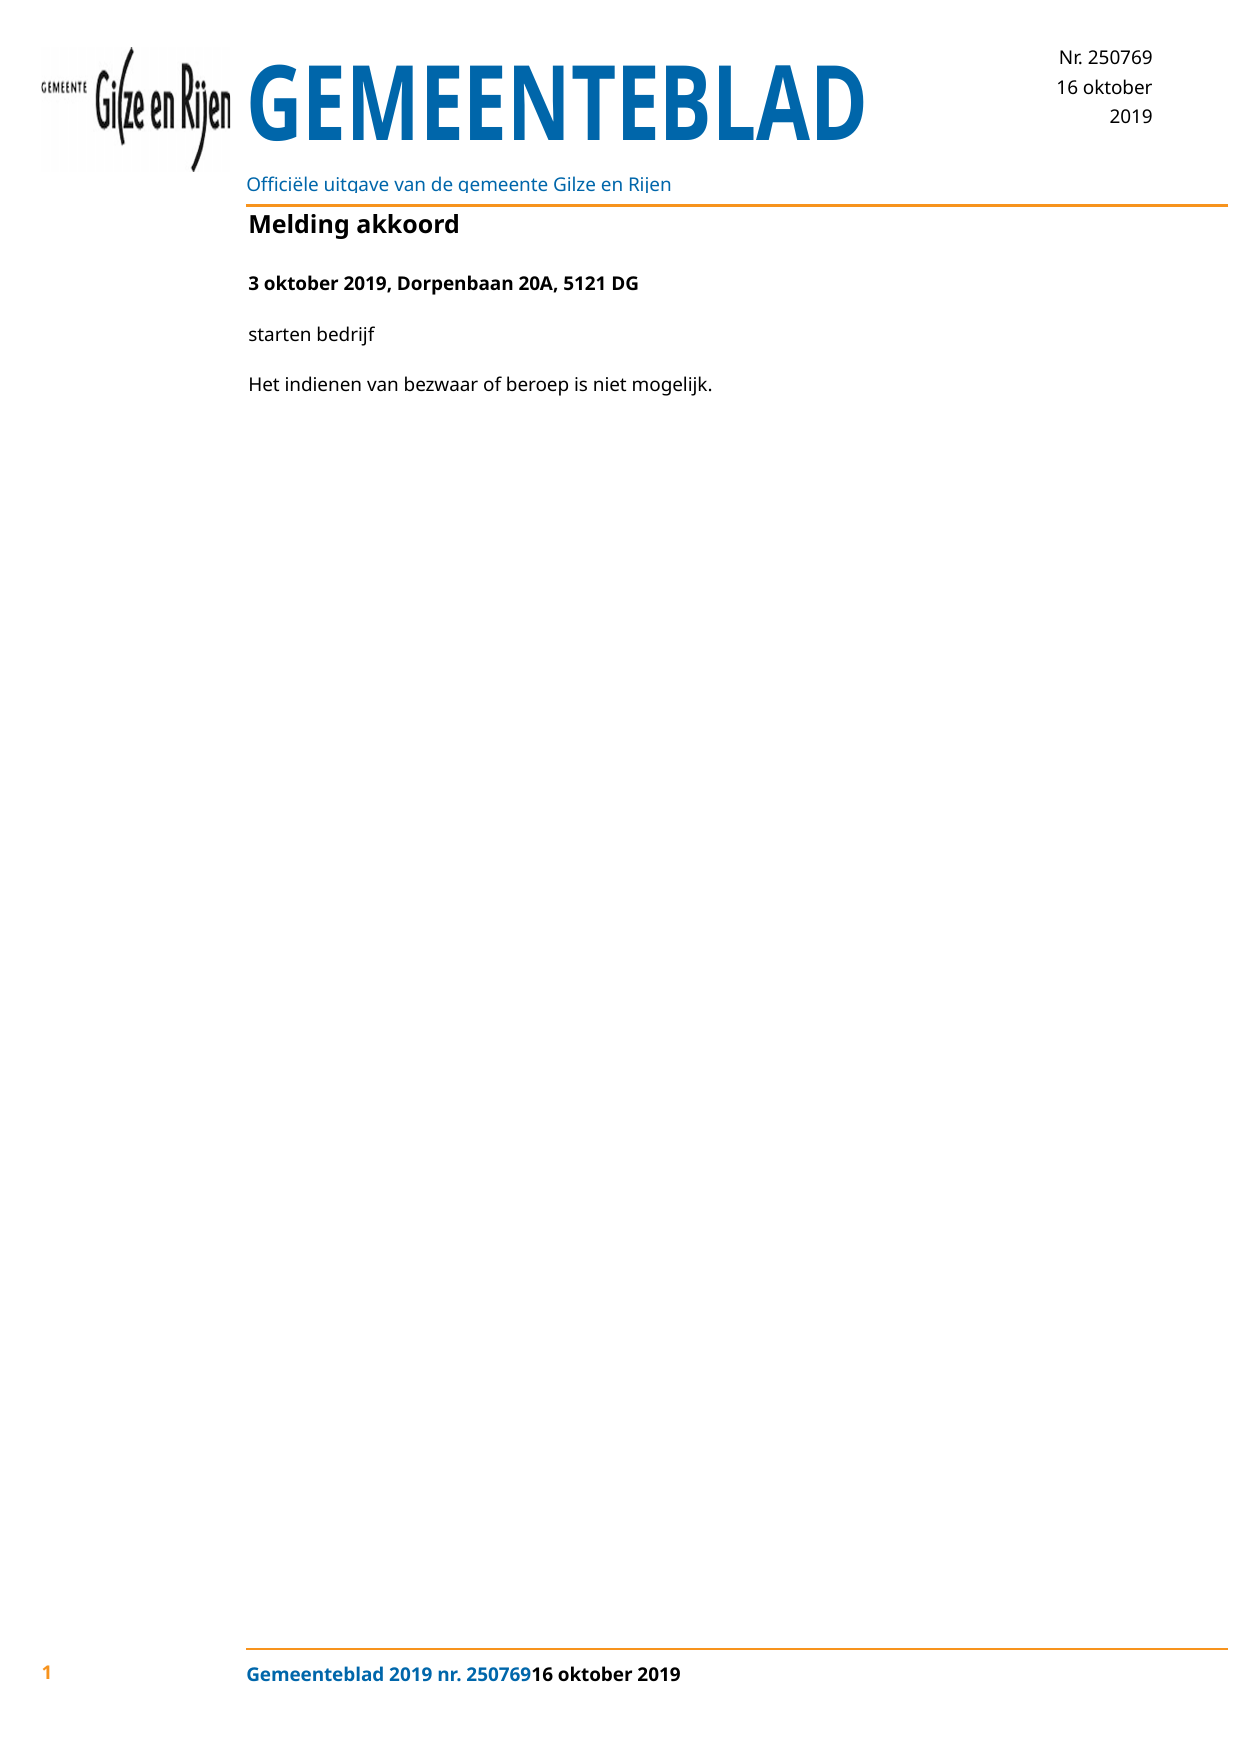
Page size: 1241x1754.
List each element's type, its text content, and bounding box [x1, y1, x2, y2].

picture [41, 47, 231, 172]
text Melding akkoord [248, 207, 1152, 241]
text 3 oktober 2019, Dorpenbaan 20A, 5121 DG [248, 270, 1152, 296]
text starten bedrijf [248, 321, 1152, 346]
text Het indienen van bezwaar of beroep is niet mogelijk. [248, 371, 1152, 397]
